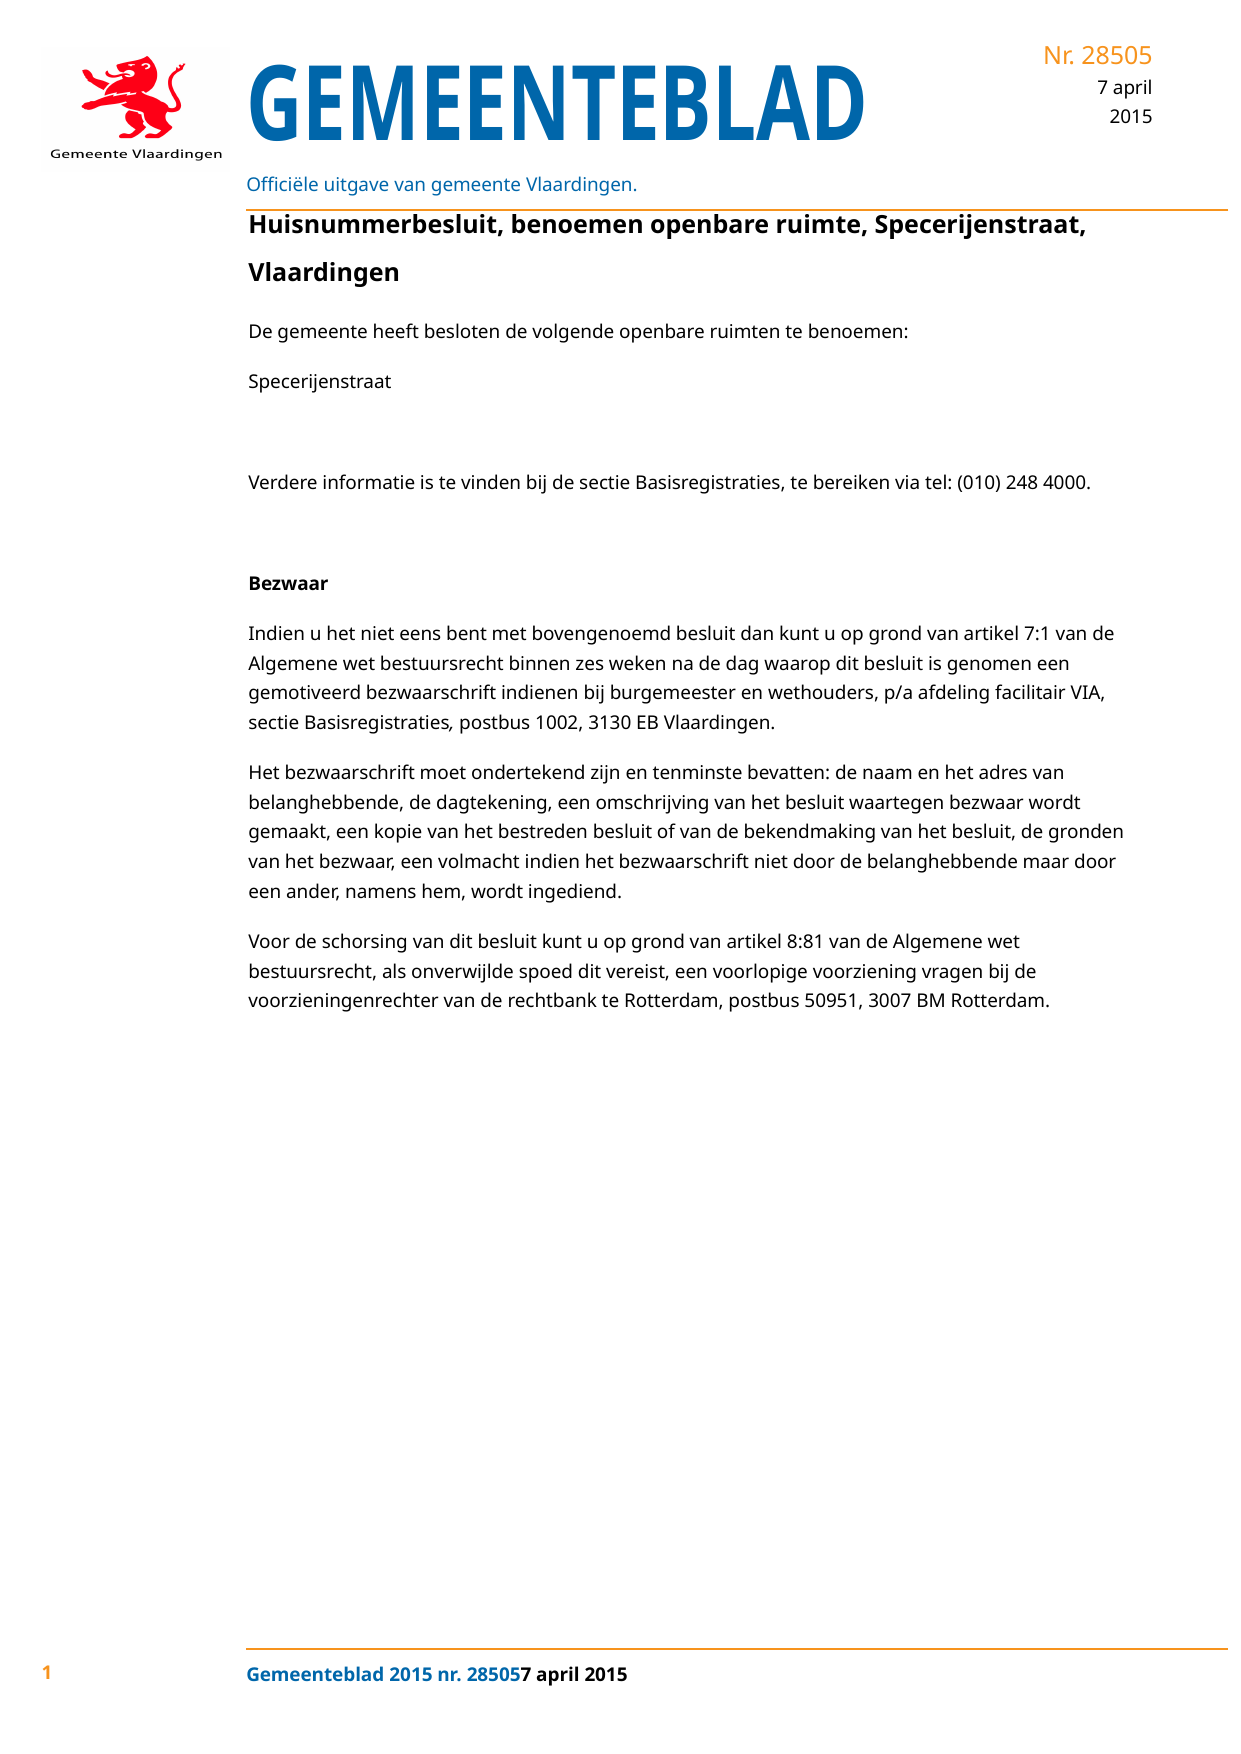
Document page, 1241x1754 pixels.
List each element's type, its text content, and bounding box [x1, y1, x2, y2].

text Specerijenstraat [248, 368, 1152, 394]
text Huisnummerbesluit, benoemen openbare ruimte, Specerijenstraat, Vlaardingen [248, 211, 1152, 288]
text Voor de schorsing van dit besluit kunt u op grond van artikel 8:81 van de Algemene wet bestuursrecht, als onverwijlde spoed dit vereist, een voorlopige voorziening vragen bij de voorzieningenrechter van de rechtbank te Rotterdam, postbus 50951, 3007 BM Rotterdam. [248, 928, 1152, 1013]
text Het bezwaarschrift moet ondertekend zijn en tenminste bevatten: de naam en het adres van belanghebbende, de dagtekening, een omschrijving van het besluit waartegen bezwaar wordt gemaakt, een kopie van het bestreden besluit of van de bekendmaking van het besluit, de gronden van het bezwaar, een volmacht indien het bezwaarschrift niet door de belanghebbende maar door een ander, namens hem, wordt ingediend. [248, 759, 1152, 904]
text Verdere informatie is te vinden bij de sectie Basisregistraties, te bereiken via tel: (010) 248 4000. [248, 469, 1152, 495]
picture [41, 47, 231, 172]
text Indien u het niet eens bent met bovengenoemd besluit dan kunt u op grond van artikel 7:1 van de Algemene wet bestuursrecht binnen zes weken na de dag waarop dit besluit is genomen een gemotiveerd bezwaarschrift indienen bij burgemeester en wethouders, p/a afdeling facilitair VIA, sectie Basisregistraties, postbus 1002, 3130 EB Vlaardingen. [248, 620, 1152, 735]
text De gemeente heeft besloten de volgende openbare ruimten te benoemen: [248, 318, 1152, 344]
text Bezwaar [248, 570, 1152, 596]
